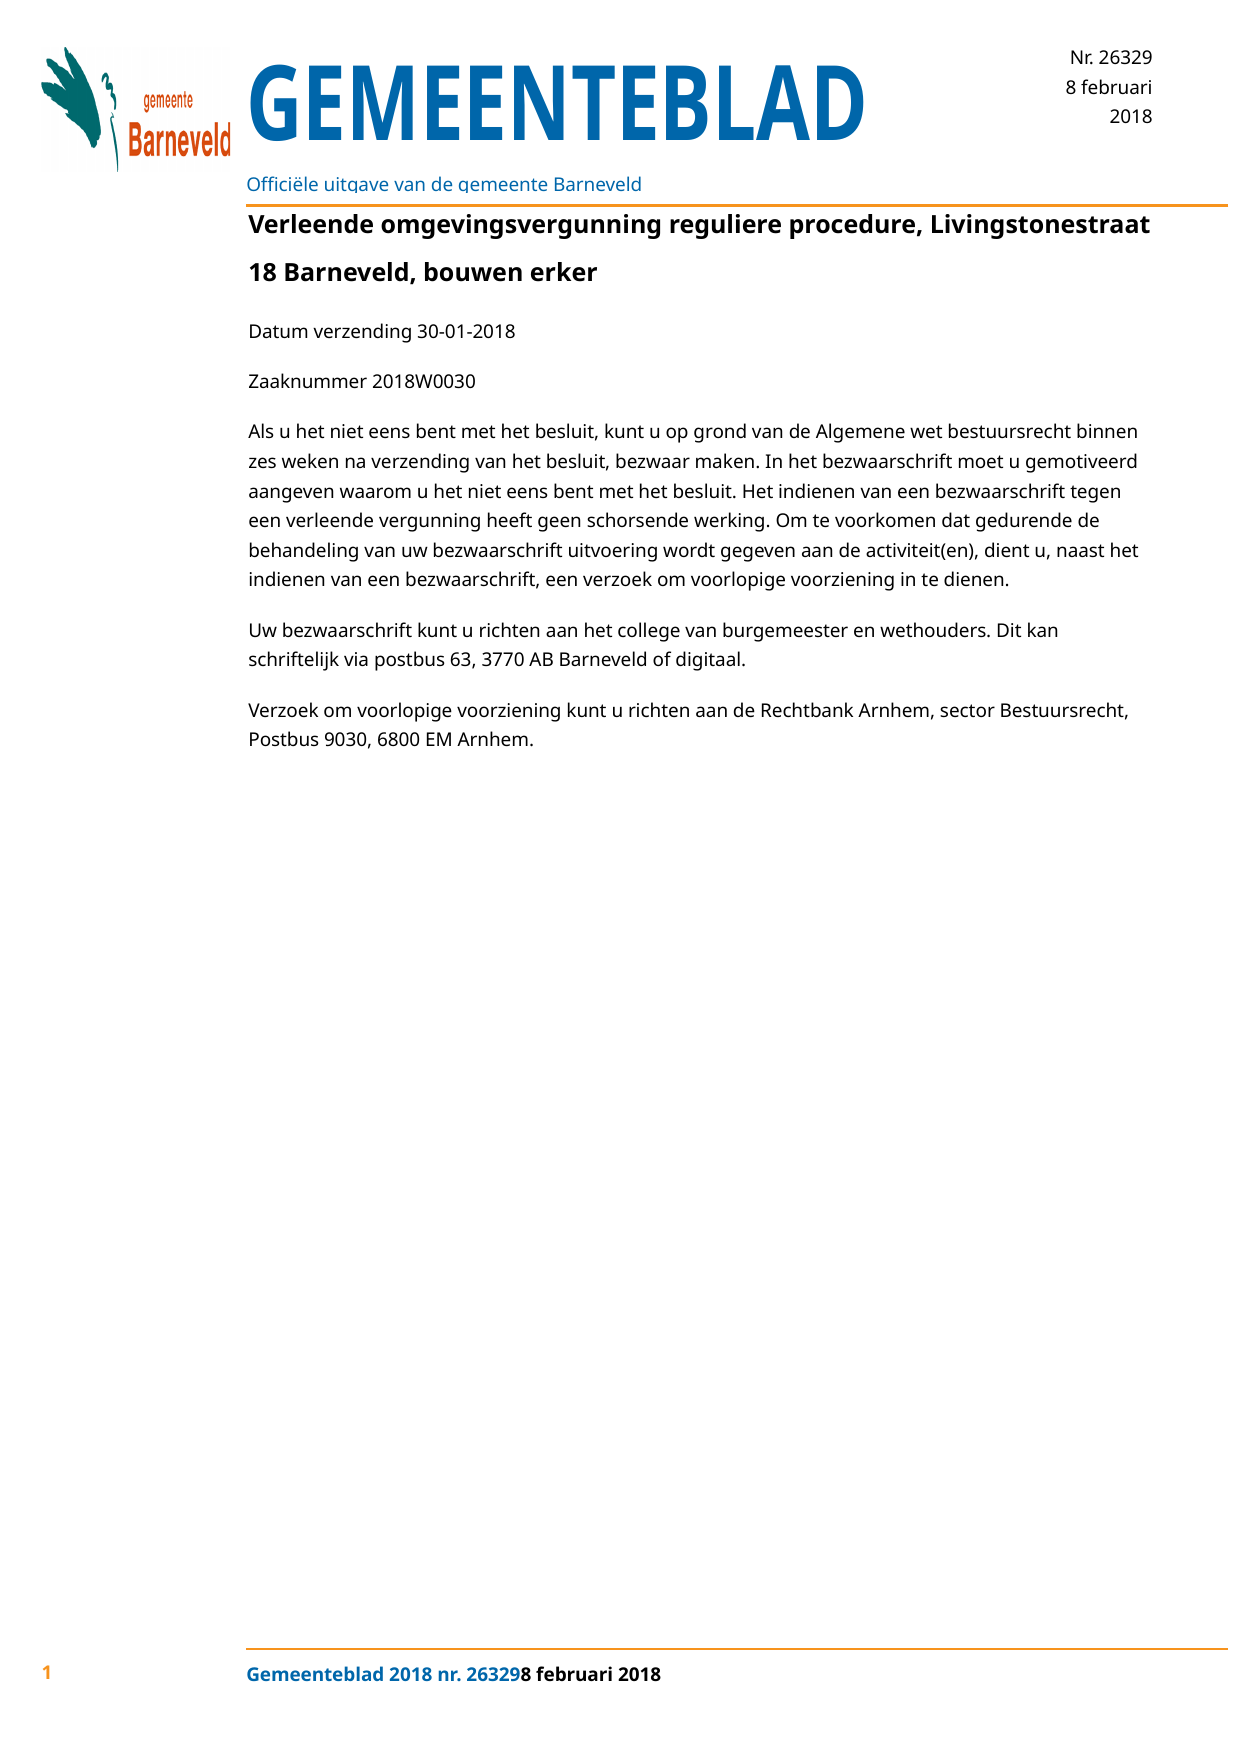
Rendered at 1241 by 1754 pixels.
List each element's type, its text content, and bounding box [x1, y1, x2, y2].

picture [41, 47, 231, 172]
text Verzoek om voorlopige voorziening kunt u richten aan de Rechtbank Arnhem, sector Bestuursrecht, Postbus 9030, 6800 EM Arnhem. [248, 697, 1152, 752]
text Datum verzending 30-01-2018 [248, 318, 1152, 344]
text Als u het niet eens bent met het besluit, kunt u op grond van de Algemene wet bestuursrecht binnen zes weken na verzending van het besluit, bezwaar maken. In het bezwaarschrift moet u gemotiveerd aangeven waarom u het niet eens bent met het besluit. Het indienen van een bezwaarschrift tegen een verleende vergunning heeft geen schorsende werking. Om te voorkomen dat gedurende de behandeling van uw bezwaarschrift uitvoering wordt gegeven aan de activiteit(en), dient u, naast het indienen van een bezwaarschrift, een verzoek om voorlopige voorziening in te dienen. [248, 419, 1152, 592]
text Zaaknummer 2018W0030 [248, 368, 1152, 394]
text Uw bezwaarschrift kunt u richten aan het college van burgemeester en wethouders. Dit kan schriftelijk via postbus 63, 3770 AB Barneveld of digitaal. [248, 617, 1152, 672]
text Verleende omgevingsvergunning reguliere procedure, Livingstonestraat 18 Barneveld, bouwen erker [248, 207, 1152, 288]
